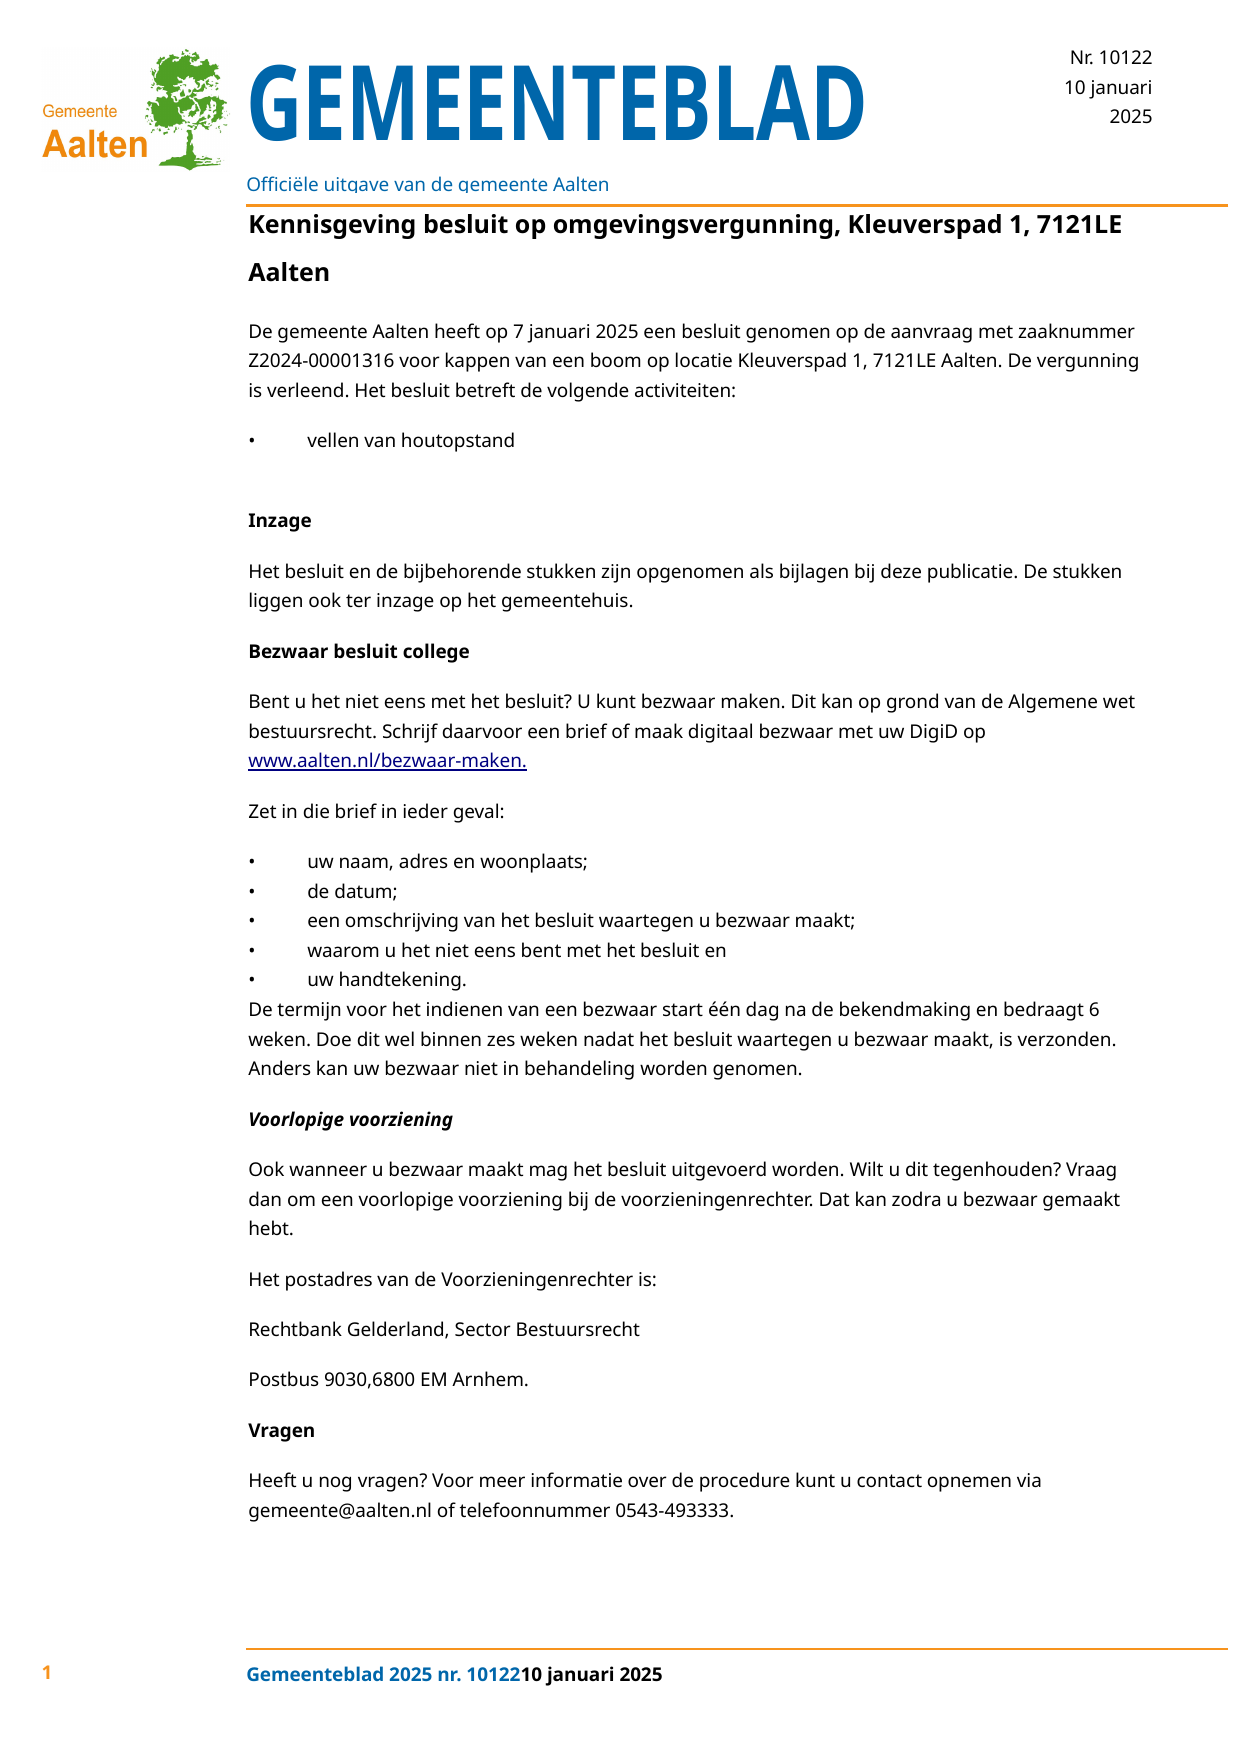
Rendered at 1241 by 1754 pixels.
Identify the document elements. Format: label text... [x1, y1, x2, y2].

text Heeft u nog vragen? Voor meer informatie over de procedure kunt u contact opnemen via gemeente@aalten.nl of telefoonnummer 0543-493333. [248, 1467, 1152, 1523]
text Bezwaar besluit college [248, 638, 1152, 664]
text Ook wanneer u bezwaar maakt mag het besluit uitgevoerd worden. Wilt u dit tegenhouden? Vraag dan om een voorlopige voorziening bij de voorzieningenrechter. Dat kan zodra u bezwaar gemaakt hebt. [248, 1156, 1152, 1241]
text Inzage [248, 507, 1152, 533]
list waarom u het niet eens bent met het besluit en [248, 937, 1152, 963]
list uw handtekening. [248, 967, 1152, 992]
text Kennisgeving besluit op omgevingsvergunning, Kleuverspad 1, 7121LE Aalten [248, 207, 1152, 288]
text Rechtbank Gelderland, Sector Bestuursrecht [248, 1316, 1152, 1342]
list uw naam, adres en woonplaats; [248, 848, 1152, 874]
text Voorlopige voorziening [248, 1106, 1152, 1132]
list vellen van houtopstand [248, 427, 1152, 453]
text Bent u het niet eens met het besluit? U kunt bezwaar maken. Dit kan op grond van de Algemene wet bestuursrecht. Schrijf daarvoor een brief of maak digitaal bezwaar met uw DigiD op www.aalten.nl/bezwaar-maken. [248, 688, 1152, 773]
text Vragen [248, 1417, 1152, 1443]
text De termijn voor het indienen van een bezwaar start één dag na de bekendmaking en bedraagt 6 weken. Doe dit wel binnen zes weken nadat het besluit waartegen u bezwaar maakt, is verzonden. Anders kan uw bezwaar niet in behandeling worden genomen. [248, 996, 1152, 1081]
text Zet in die brief in ieder geval: [248, 798, 1152, 824]
text Postbus 9030,6800 EM Arnhem. [248, 1367, 1152, 1392]
text Het besluit en de bijbehorende stukken zijn opgenomen als bijlagen bij deze publicatie. De stukken liggen ook ter inzage op het gemeentehuis. [248, 558, 1152, 613]
text De gemeente Aalten heeft op 7 januari 2025 een besluit genomen op de aanvraag met zaaknummer Z2024-00001316 voor kappen van een boom op locatie Kleuverspad 1, 7121LE Aalten. De vergunning is verleend. Het besluit betreft de volgende activiteiten: [248, 318, 1152, 403]
picture [41, 47, 231, 172]
list een omschrijving van het besluit waartegen u bezwaar maakt; [248, 907, 1152, 933]
list de datum; [248, 878, 1152, 904]
text Het postadres van de Voorzieningenrechter is: [248, 1266, 1152, 1292]
